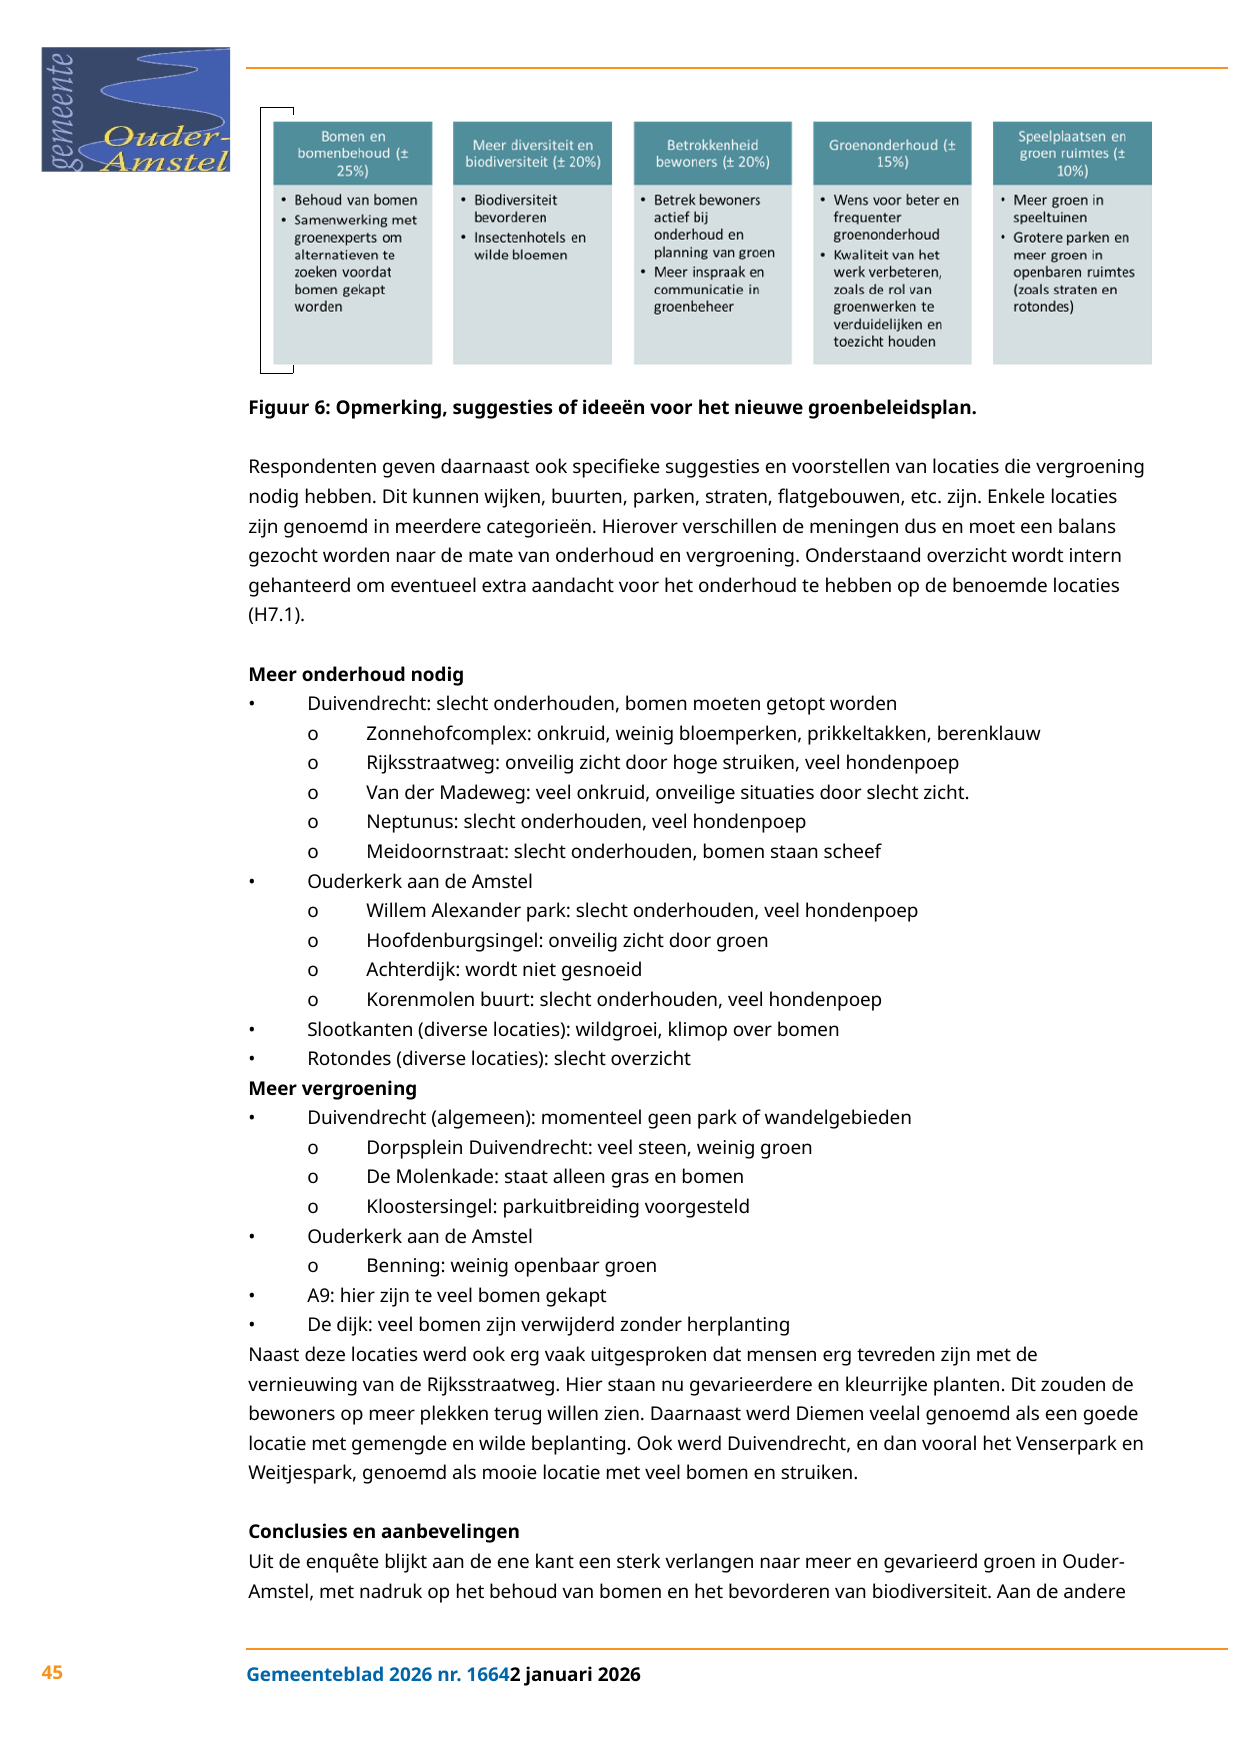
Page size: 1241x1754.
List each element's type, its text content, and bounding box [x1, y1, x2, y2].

list Ouderkerk aan de Amstel [248, 1223, 1152, 1249]
text Uit de enquête blijkt aan de ene kant een sterk verlangen naar meer en gevarieerd groen in Ouder-Amstel, met nadruk op het behoud van bomen en het bevorderen van biodiversiteit. Aan de andere [248, 1548, 1152, 1604]
text Naast deze locaties werd ook erg vaak uitgesproken dat mensen erg tevreden zijn met de vernieuwing van de Rijksstraatweg. Hier staan nu gevarieerdere en kleurrijke planten. Dit zouden de bewoners op meer plekken terug willen zien. Daarnaast werd Diemen veelal genoemd als een goede locatie met gemengde en wilde beplanting. Ook werd Duivendrecht, en dan vooral het Venserpark en Weitjespark, genoemd als mooie locatie met veel bomen en struiken. [248, 1341, 1152, 1485]
text Respondenten geven daarnaast ook specifieke suggesties en voorstellen van locaties die vergroening nodig hebben. Dit kunnen wijken, buurten, parken, straten, flatgebouwen, etc. zijn. Enkele locaties zijn genoemd in meerdere categorieën. Hierover verschillen de meningen dus en moet een balans gezocht worden naar de mate van onderhoud en vergroening. Onderstaand overzicht wordt intern gehanteerd om eventueel extra aandacht voor het onderhoud te hebben op de benoemde locaties (H7.1). [248, 454, 1152, 627]
list Kloostersingel: parkuitbreiding voorgesteld [307, 1193, 1152, 1219]
list De Molenkade: staat alleen gras en bomen [307, 1164, 1152, 1189]
list Rijksstraatweg: onveilig zicht door hoge struiken, veel hondenpoep [307, 749, 1152, 775]
list Duivendrecht (algemeen): momenteel geen park of wandelgebieden [248, 1104, 1152, 1130]
list Achterdijk: wordt niet gesnoeid [307, 957, 1152, 982]
text Meer vergroening [248, 1075, 1152, 1101]
list Korenmolen buurt: slecht onderhouden, veel hondenpoep [307, 986, 1152, 1012]
list Willem Alexander park: slecht onderhouden, veel hondenpoep [307, 897, 1152, 923]
text Figuur 6: Opmerking, suggesties of ideeën voor het nieuwe groenbeleidsplan. [248, 394, 1152, 420]
list Van der Madeweg: veel onkruid, onveilige situaties door slecht zicht. [307, 779, 1152, 805]
list Duivendrecht: slecht onderhouden, bomen moeten getopt worden [248, 690, 1152, 716]
picture [268, 115, 1155, 365]
picture [41, 47, 231, 172]
list Dorpsplein Duivendrecht: veel steen, weinig groen [307, 1134, 1152, 1160]
list Rotondes (diverse locaties): slecht overzicht [248, 1045, 1152, 1071]
list Zonnehofcomplex: onkruid, weinig bloemperken, prikkeltakken, berenklauw [307, 720, 1152, 746]
list De dijk: veel bomen zijn verwijderd zonder herplanting [248, 1312, 1152, 1337]
list Slootkanten (diverse locaties): wildgroei, klimop over bomen [248, 1016, 1152, 1042]
list Benning: weinig openbaar groen [307, 1252, 1152, 1278]
text Conclusies en aanbevelingen [248, 1519, 1152, 1544]
list A9: hier zijn te veel bomen gekapt [248, 1282, 1152, 1308]
list Neptunus: slecht onderhouden, veel hondenpoep [307, 809, 1152, 834]
list Ouderkerk aan de Amstel [248, 868, 1152, 894]
list Hoofdenburgsingel: onveilig zicht door groen [307, 927, 1152, 953]
text Meer onderhoud nodig [248, 661, 1152, 687]
list Meidoornstraat: slecht onderhouden, bomen staan scheef [307, 838, 1152, 864]
